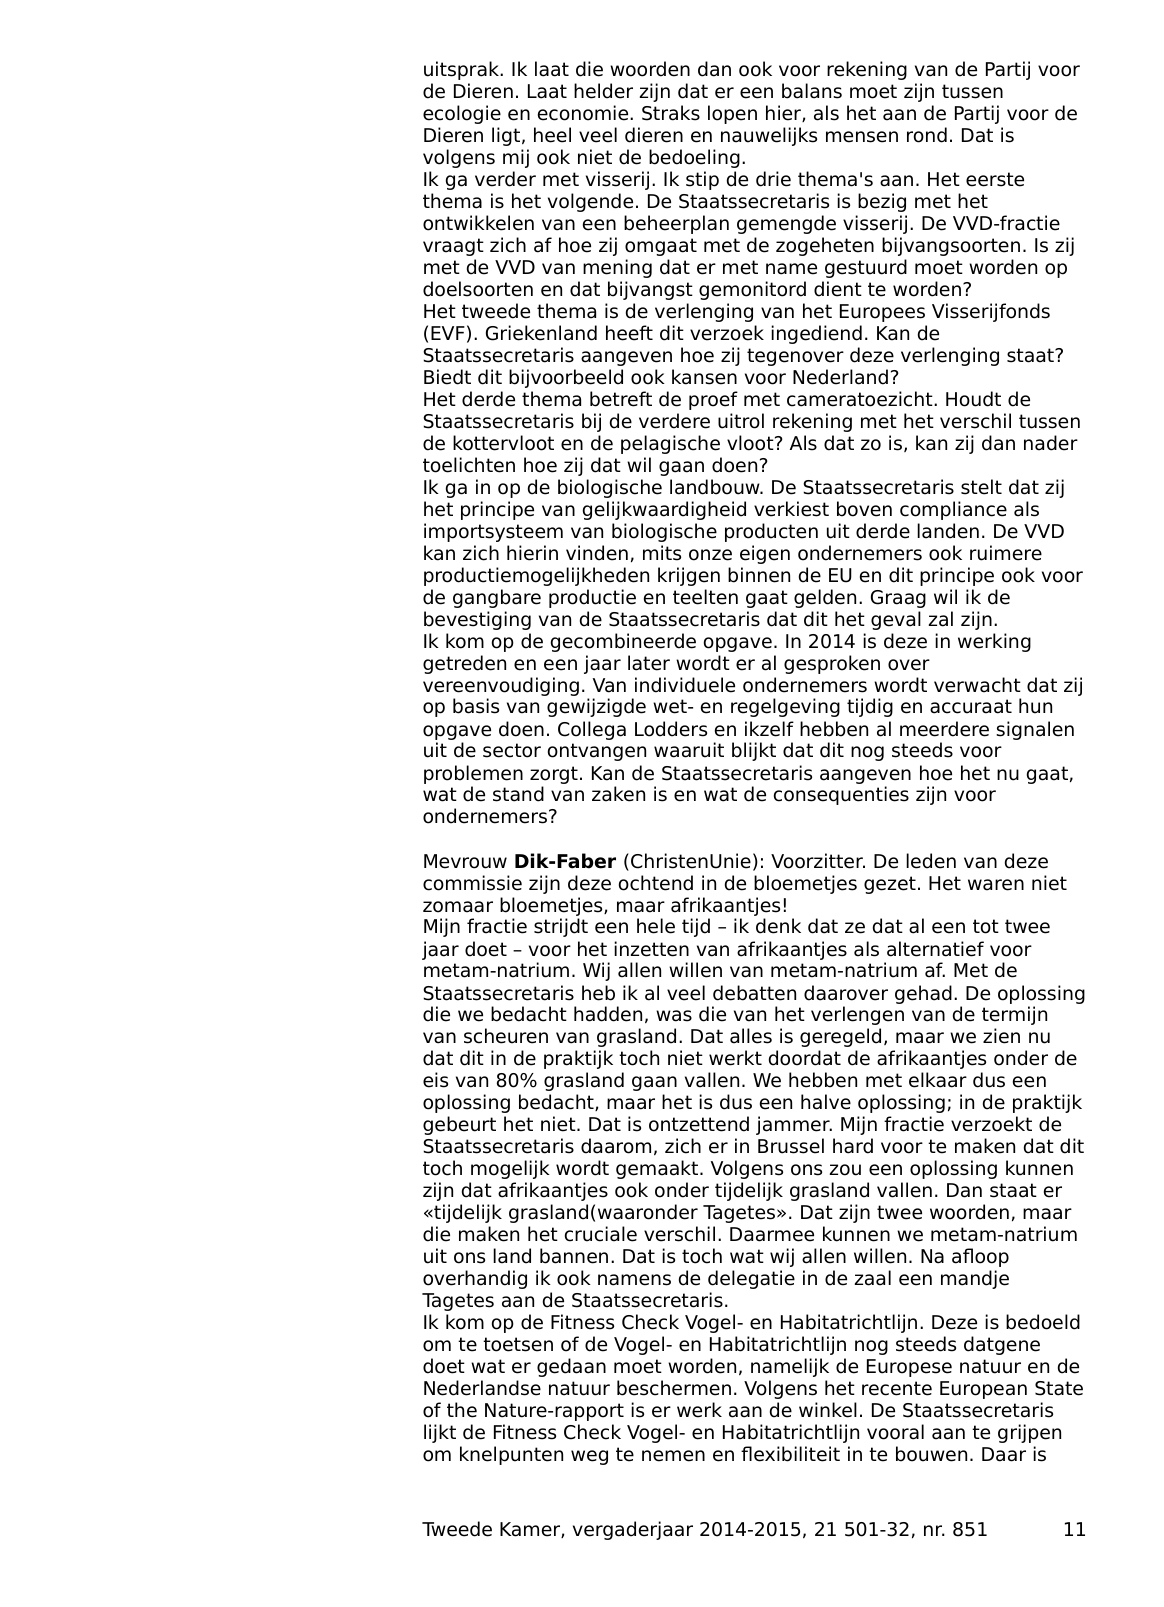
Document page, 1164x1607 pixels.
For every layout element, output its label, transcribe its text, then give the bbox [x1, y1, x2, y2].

text Ik kom op de Fitness Check Vogel- en Habitatrichtlijn. Deze is bedoeld om te toetsen of de Vogel- en Habitatrichtlijn nog steeds datgene doet wat er gedaan moet worden, namelijk de Europese natuur en de Nederlandse natuur beschermen. Volgens het recente European State of the Nature-rapport is er werk aan de winkel. De Staatssecretaris lijkt de Fitness Check Vogel- en Habitatrichtlijn vooral aan te grijpen om knelpunten weg te nemen en flexibiliteit in te bouwen. Daar is [422, 1312, 1087, 1466]
text Mevrouw Dik-Faber (ChristenUnie): Voorzitter. De leden van deze commissie zijn deze ochtend in de bloemetjes gezet. Het waren niet zomaar bloemetjes, maar afrikaantjes! [422, 851, 1087, 916]
text Het derde thema betreft de proef met cameratoezicht. Houdt de Staatssecretaris bij de verdere uitrol rekening met het verschil tussen de kottervloot en de pelagische vloot? Als dat zo is, kan zij dan nader toelichten hoe zij dat wil gaan doen? [422, 389, 1087, 477]
text Mijn fractie strijdt een hele tijd – ik denk dat ze dat al een tot twee jaar doet – voor het inzetten van afrikaantjes als alternatief voor metam-natrium. Wij allen willen van metam-natrium af. Met de Staatssecretaris heb ik al veel debatten daarover gehad. De oplossing die we bedacht hadden, was die van het verlengen van de termijn van scheuren van grasland. Dat alles is geregeld, maar we zien nu dat dit in de praktijk toch niet werkt doordat de afrikaantjes onder de eis van 80% grasland gaan vallen. We hebben met elkaar dus een oplossing bedacht, maar het is dus een halve oplossing; in de praktijk gebeurt het niet. Dat is ontzettend jammer. Mijn fractie verzoekt de Staatssecretaris daarom, zich er in Brussel hard voor te maken dat dit toch mogelijk wordt gemaakt. Volgens ons zou een oplossing kunnen zijn dat afrikaantjes ook onder tijdelijk grasland vallen. Dan staat er «tijdelijk grasland(waaronder Tagetes». Dat zijn twee woorden, maar die maken het cruciale verschil. Daarmee kunnen we metam-natrium uit ons land bannen. Dat is toch wat wij allen willen. Na afloop overhandig ik ook namens de delegatie in de zaal een mandje Tagetes aan de Staatssecretaris. [422, 916, 1087, 1312]
text uitsprak. Ik laat die woorden dan ook voor rekening van de Partij voor de Dieren. Laat helder zijn dat er een balans moet zijn tussen ecologie en economie. Straks lopen hier, als het aan de Partij voor de Dieren ligt, heel veel dieren en nauwelijks mensen rond. Dat is volgens mij ook niet de bedoeling. [422, 59, 1087, 169]
text Ik kom op de gecombineerde opgave. In 2014 is deze in werking getreden en een jaar later wordt er al gesproken over vereenvoudiging. Van individuele ondernemers wordt verwacht dat zij op basis van gewijzigde wet- en regelgeving tijdig en accuraat hun opgave doen. Collega Lodders en ikzelf hebben al meerdere signalen uit de sector ontvangen waaruit blijkt dat dit nog steeds voor problemen zorgt. Kan de Staatssecretaris aangeven hoe het nu gaat, wat de stand van zaken is en wat de consequenties zijn voor ondernemers? [422, 631, 1087, 828]
text Ik ga in op de biologische landbouw. De Staatssecretaris stelt dat zij het principe van gelijkwaardigheid verkiest boven compliance als importsysteem van biologische producten uit derde landen. De VVD kan zich hierin vinden, mits onze eigen ondernemers ook ruimere productiemogelijkheden krijgen binnen de EU en dit principe ook voor de gangbare productie en teelten gaat gelden. Graag wil ik de bevestiging van de Staatssecretaris dat dit het geval zal zijn. [422, 477, 1087, 631]
text Ik ga verder met visserij. Ik stip de drie thema's aan. Het eerste thema is het volgende. De Staatssecretaris is bezig met het ontwikkelen van een beheerplan gemengde visserij. De VVD-fractie vraagt zich af hoe zij omgaat met de zogeheten bijvangsoorten. Is zij met de VVD van mening dat er met name gestuurd moet worden op doelsoorten en dat bijvangst gemonitord dient te worden? [422, 169, 1087, 301]
text Het tweede thema is de verlenging van het Europees Visserijfonds (EVF). Griekenland heeft dit verzoek ingediend. Kan de Staatssecretaris aangeven hoe zij tegenover deze verlenging staat? Biedt dit bijvoorbeeld ook kansen voor Nederland? [422, 301, 1087, 389]
